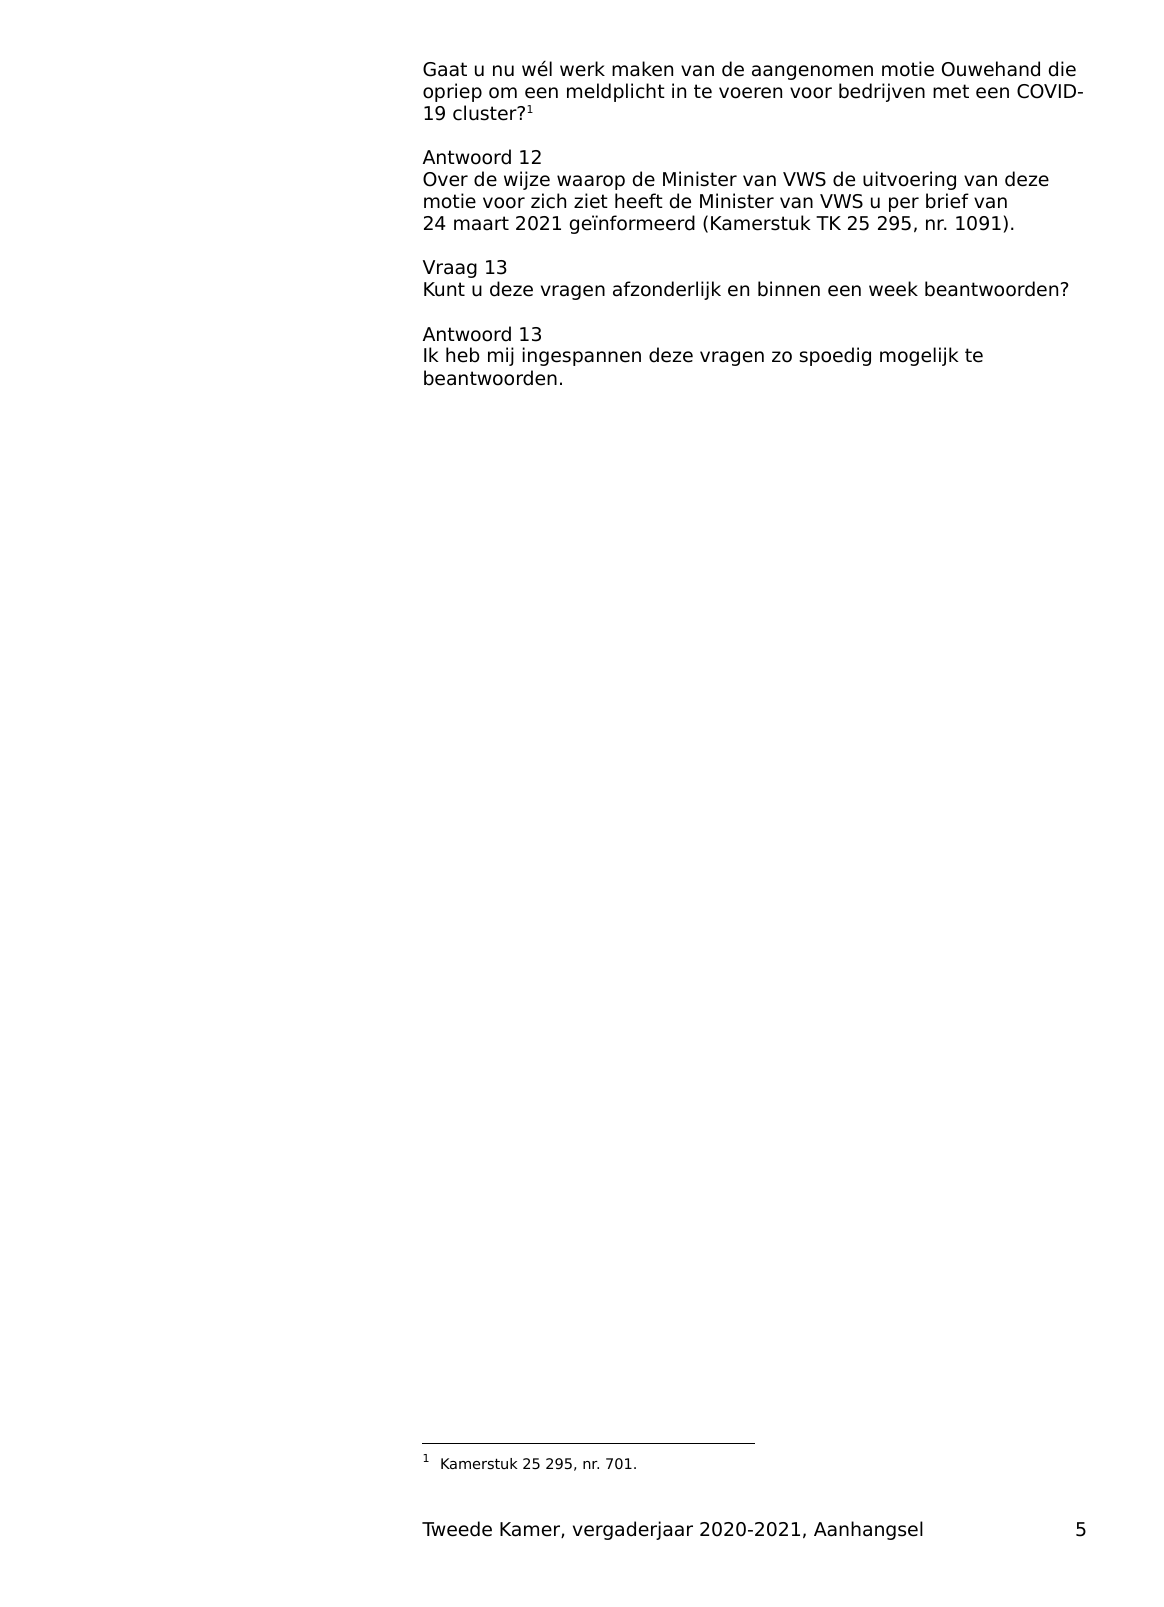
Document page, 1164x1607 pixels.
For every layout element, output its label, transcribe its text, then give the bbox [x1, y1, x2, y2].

text Kunt u deze vragen afzonderlijk en binnen een week beantwoorden? [422, 279, 1087, 301]
text Ik heb mij ingespannen deze vragen zo spoedig mogelijk te beantwoorden. [422, 345, 1087, 389]
text Gaat u nu wél werk maken van de aangenomen motie Ouwehand die opriep om een meldplicht in te voeren voor bedrijven met een COVID-19 cluster? [422, 59, 1087, 125]
text Antwoord 13 [422, 323, 1087, 345]
text Vraag 13 [422, 257, 1087, 279]
text Kamerstuk 25 295, nr. 701. [422, 1452, 1087, 1474]
text Antwoord 12 [422, 147, 1087, 169]
text Over de wijze waarop de Minister van VWS de uitvoering van deze motie voor zich ziet heeft de Minister van VWS u per brief van 24 maart 2021 geïnformeerd (Kamerstuk TK 25 295, nr. 1091). [422, 169, 1087, 235]
